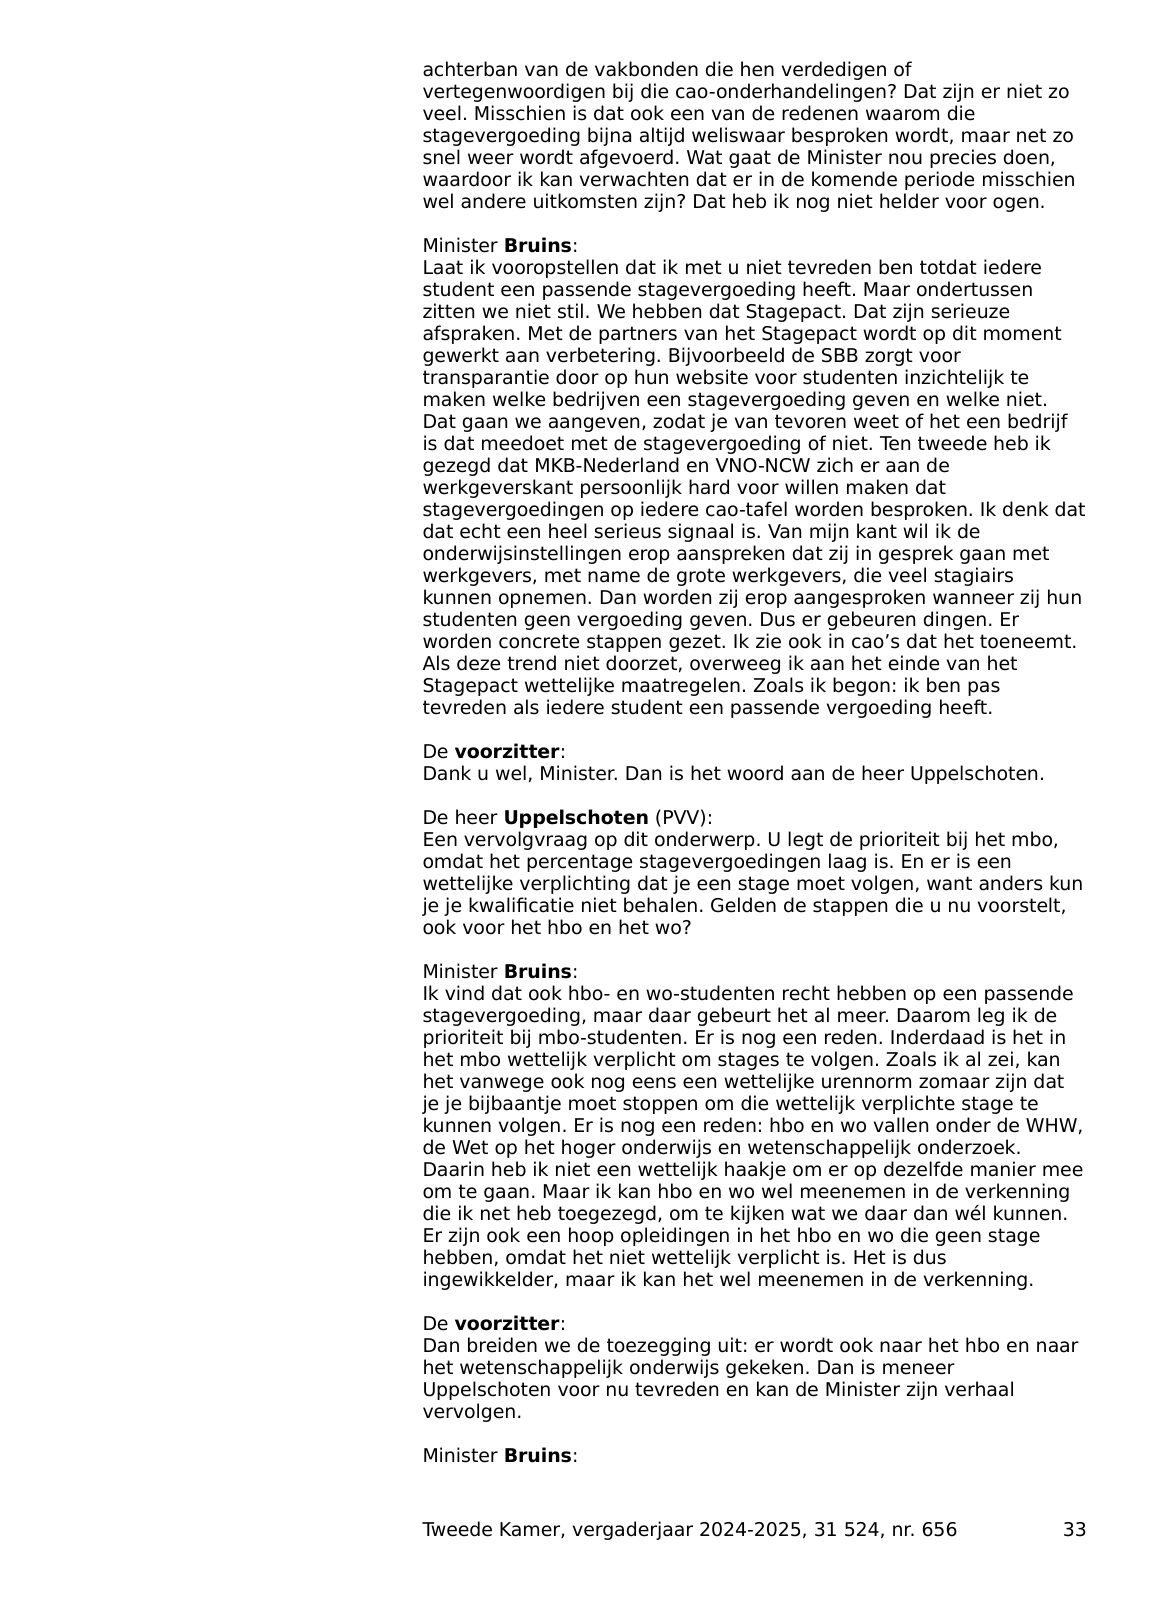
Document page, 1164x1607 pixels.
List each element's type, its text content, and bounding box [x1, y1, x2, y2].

text Een vervolgvraag op dit onderwerp. U legt de prioriteit bij het mbo, omdat het percentage stagevergoedingen laag is. En er is een wettelijke verplichting dat je een stage moet volgen, want anders kun je je kwalificatie niet behalen. Gelden de stappen die u nu voorstelt, ook voor het hbo en het wo? [422, 829, 1087, 939]
text Dan breiden we de toezegging uit: er wordt ook naar het hbo en naar het wetenschappelijk onderwijs gekeken. Dan is meneer Uppelschoten voor nu tevreden en kan de Minister zijn verhaal vervolgen. [422, 1335, 1087, 1423]
text De voorzitter: [422, 741, 1087, 763]
text Dank u wel, Minister. Dan is het woord aan de heer Uppelschoten. [422, 763, 1087, 785]
text Minister Bruins: [422, 961, 1087, 983]
text achterban van de vakbonden die hen verdedigen of vertegenwoordigen bij die cao-onderhandelingen? Dat zijn er niet zo veel. Misschien is dat ook een van de redenen waarom die stagevergoeding bijna altijd weliswaar besproken wordt, maar net zo snel weer wordt afgevoerd. Wat gaat de Minister nou precies doen, waardoor ik kan verwachten dat er in de komende periode misschien wel andere uitkomsten zijn? Dat heb ik nog niet helder voor ogen. [422, 59, 1087, 213]
text Ik vind dat ook hbo- en wo-studenten recht hebben op een passende stagevergoeding, maar daar gebeurt het al meer. Daarom leg ik de prioriteit bij mbo-studenten. Er is nog een reden. Inderdaad is het in het mbo wettelijk verplicht om stages te volgen. Zoals ik al zei, kan het vanwege ook nog eens een wettelijke urennorm zomaar zijn dat je je bijbaantje moet stoppen om die wettelijk verplichte stage te kunnen volgen. Er is nog een reden: hbo en wo vallen onder de WHW, de Wet op het hoger onderwijs en wetenschappelijk onderzoek. Daarin heb ik niet een wettelijk haakje om er op dezelfde manier mee om te gaan. Maar ik kan hbo en wo wel meenemen in de verkenning die ik net heb toegezegd, om te kijken wat we daar dan wél kunnen. Er zijn ook een hoop opleidingen in het hbo en wo die geen stage hebben, omdat het niet wettelijk verplicht is. Het is dus ingewikkelder, maar ik kan het wel meenemen in de verkenning. [422, 983, 1087, 1291]
text Minister Bruins: [422, 235, 1087, 257]
text De voorzitter: [422, 1313, 1087, 1335]
text Minister Bruins: [422, 1445, 1087, 1467]
text Laat ik vooropstellen dat ik met u niet tevreden ben totdat iedere student een passende stagevergoeding heeft. Maar ondertussen zitten we niet stil. We hebben dat Stagepact. Dat zijn serieuze afspraken. Met de partners van het Stagepact wordt op dit moment gewerkt aan verbetering. Bijvoorbeeld de SBB zorgt voor transparantie door op hun website voor studenten inzichtelijk te maken welke bedrijven een stagevergoeding geven en welke niet. Dat gaan we aangeven, zodat je van tevoren weet of het een bedrijf is dat meedoet met de stagevergoeding of niet. Ten tweede heb ik gezegd dat MKB-Nederland en VNO-NCW zich er aan de werkgeverskant persoonlijk hard voor willen maken dat stagevergoedingen op iedere cao-tafel worden besproken. Ik denk dat dat echt een heel serieus signaal is. Van mijn kant wil ik de onderwijsinstellingen erop aanspreken dat zij in gesprek gaan met werkgevers, met name de grote werkgevers, die veel stagiairs kunnen opnemen. Dan worden zij erop aangesproken wanneer zij hun studenten geen vergoeding geven. Dus er gebeuren dingen. Er worden concrete stappen gezet. Ik zie ook in cao’s dat het toeneemt. Als deze trend niet doorzet, overweeg ik aan het einde van het Stagepact wettelijke maatregelen. Zoals ik begon: ik ben pas tevreden als iedere student een passende vergoeding heeft. [422, 257, 1087, 719]
text De heer Uppelschoten (PVV): [422, 807, 1087, 829]
